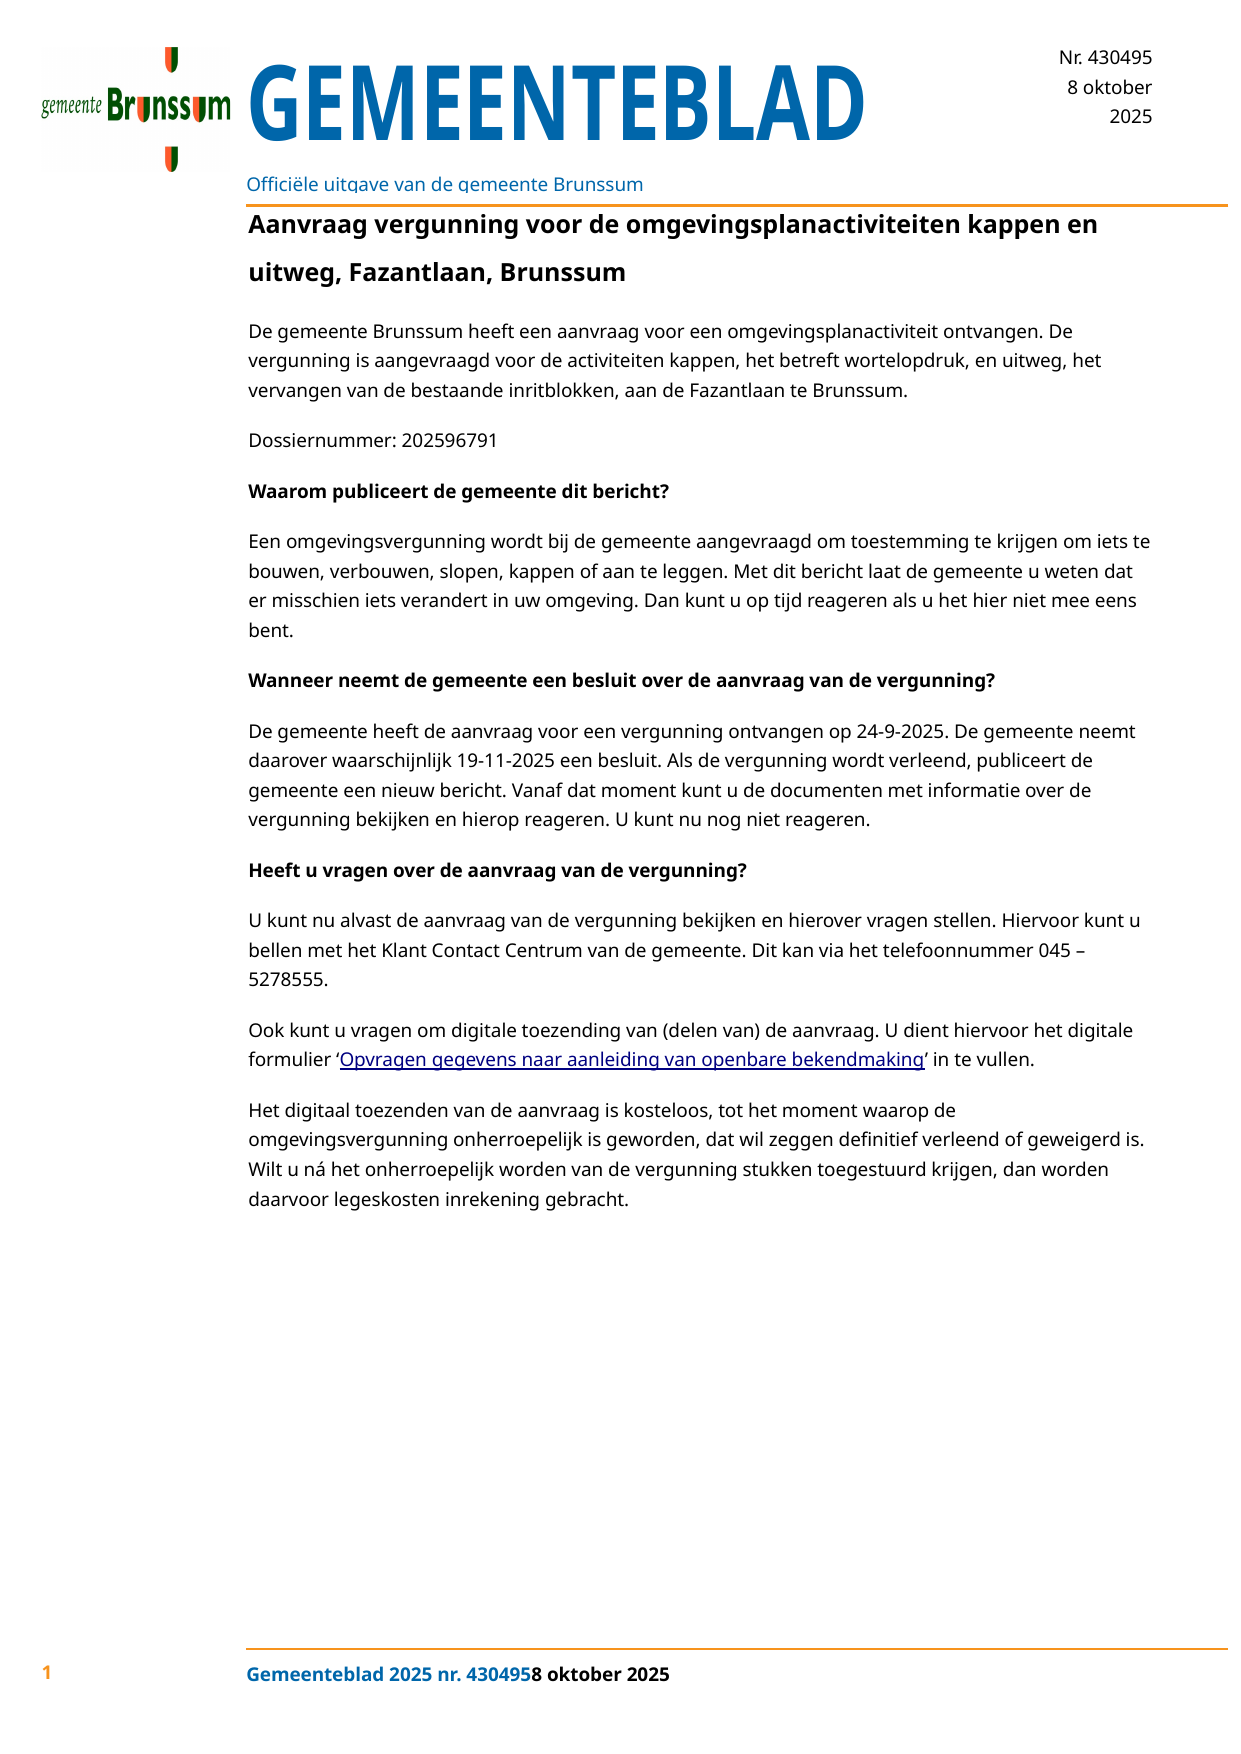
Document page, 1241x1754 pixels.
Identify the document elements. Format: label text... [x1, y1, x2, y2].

picture [41, 47, 231, 172]
text De gemeente Brunssum heeft een aanvraag voor een omgevingsplanactiviteit ontvangen. De vergunning is aangevraagd voor de activiteiten kappen, het betreft wortelopdruk, en uitweg, het vervangen van de bestaande inritblokken, aan de Fazantlaan te Brunssum. [248, 318, 1152, 403]
text Aanvraag vergunning voor de omgevingsplanactiviteiten kappen en uitweg, Fazantlaan, Brunssum [248, 207, 1152, 288]
text De gemeente heeft de aanvraag voor een vergunning ontvangen op 24-9-2025. De gemeente neemt daarover waarschijnlijk 19-11-2025 een besluit. Als de vergunning wordt verleend, publiceert de gemeente een nieuw bericht. Vanaf dat moment kunt u de documenten met informatie over de vergunning bekijken en hierop reageren. U kunt nu nog niet reageren. [248, 718, 1152, 832]
text Heeft u vragen over de aanvraag van de vergunning? [248, 857, 1152, 883]
text U kunt nu alvast de aanvraag van de vergunning bekijken en hierover vragen stellen. Hiervoor kunt u bellen met het Klant Contact Centrum van de gemeente. Dit kan via het telefoonnummer 045 – 5278555. [248, 907, 1152, 992]
text Een omgevingsvergunning wordt bij de gemeente aangevraagd om toestemming te krijgen om iets te bouwen, verbouwen, slopen, kappen of aan te leggen. Met dit bericht laat de gemeente u weten dat er misschien iets verandert in uw omgeving. Dan kunt u op tijd reageren als u het hier niet mee eens bent. [248, 528, 1152, 643]
text Waarom publiceert de gemeente dit bericht? [248, 478, 1152, 504]
text Het digitaal toezenden van de aanvraag is kosteloos, tot het moment waarop de omgevingsvergunning onherroepelijk is geworden, dat wil zeggen definitief verleend of geweigerd is. Wilt u ná het onherroepelijk worden van de vergunning stukken toegestuurd krijgen, dan worden daarvoor legeskosten inrekening gebracht. [248, 1097, 1152, 1212]
text Wanneer neemt de gemeente een besluit over de aanvraag van de vergunning? [248, 667, 1152, 693]
text Ook kunt u vragen om digitale toezending van (delen van) de aanvraag. U dient hiervoor het digitale formulier ‘Opvragen gegevens naar aanleiding van openbare bekendmaking’ in te vullen. [248, 1017, 1152, 1072]
text Dossiernummer: 202596791 [248, 427, 1152, 453]
